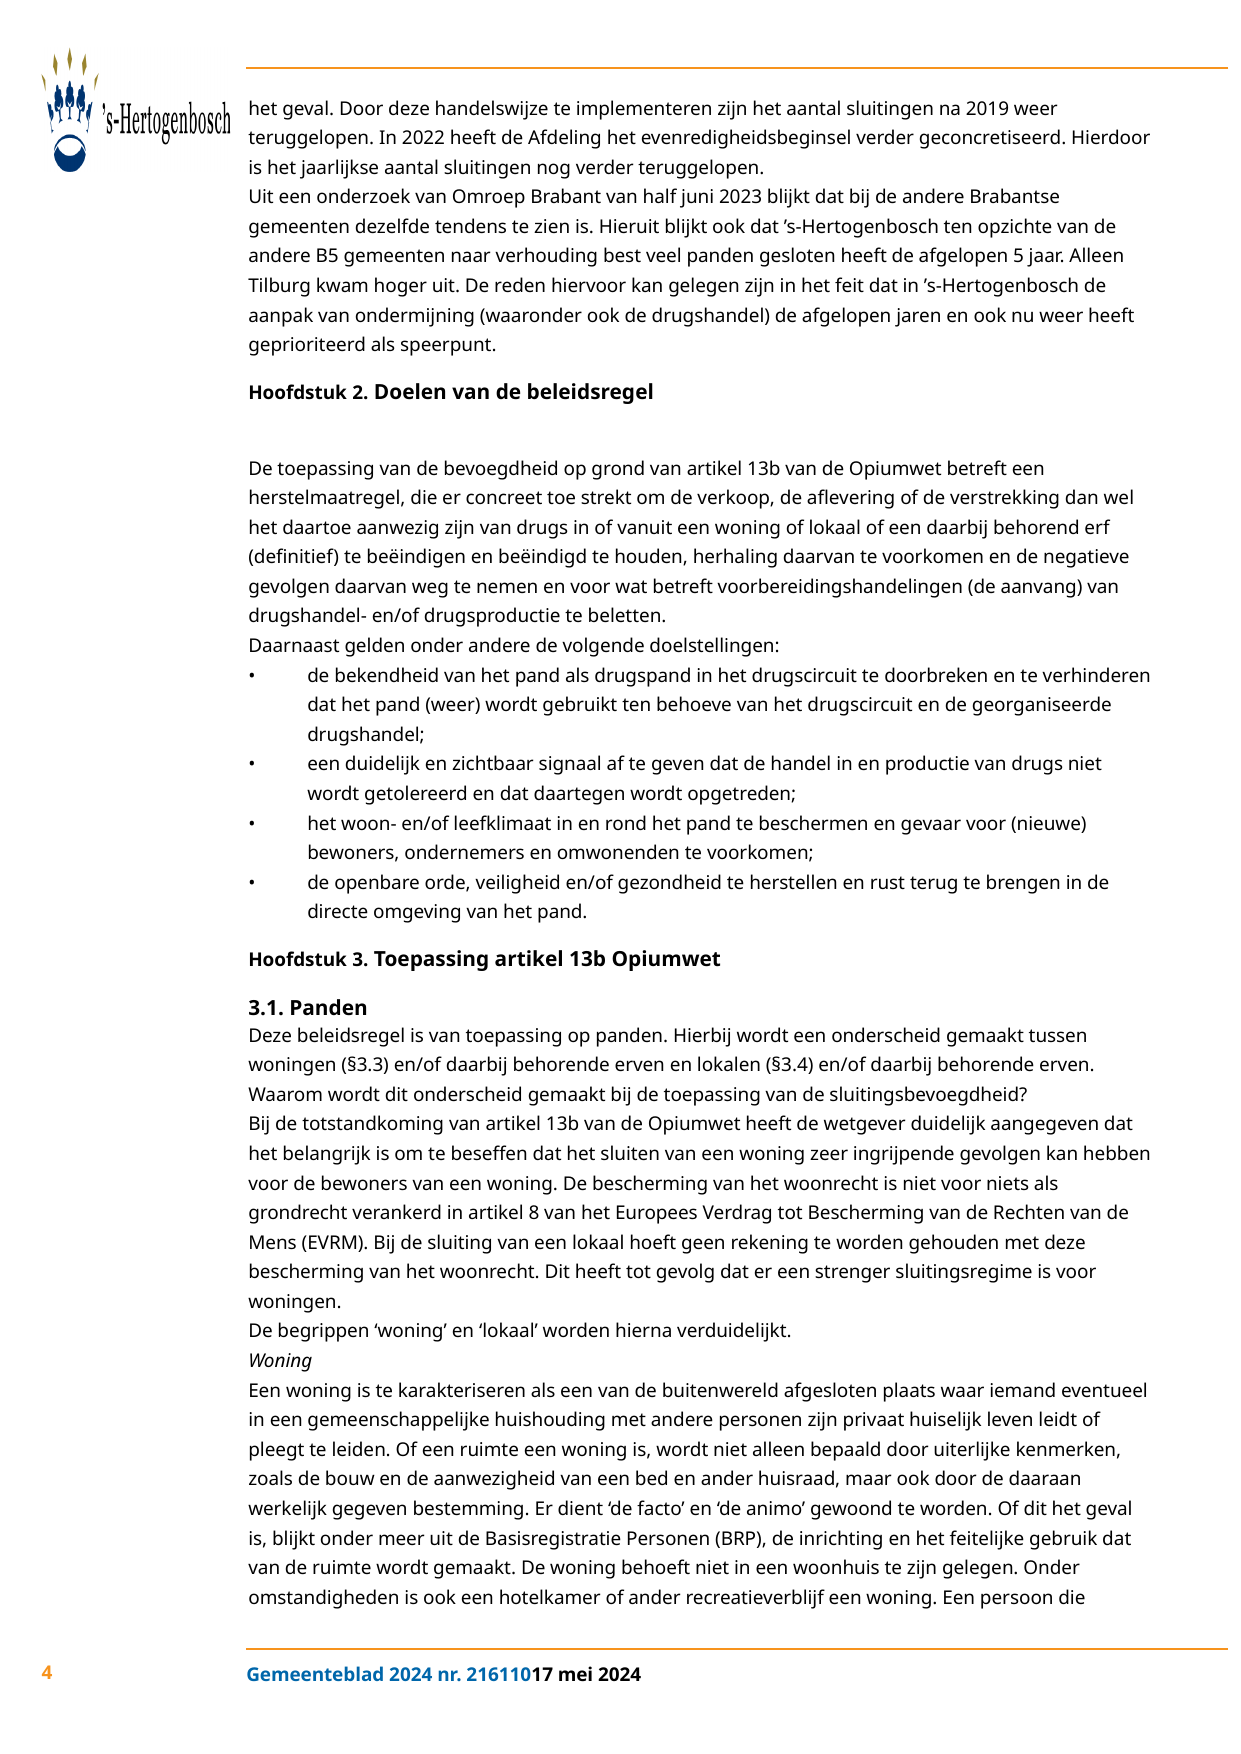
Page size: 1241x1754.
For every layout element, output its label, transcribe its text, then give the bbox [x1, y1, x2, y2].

text het geval. Door deze handelswijze te implementeren zijn het aantal sluitingen na 2019 weer teruggelopen. In 2022 heeft de Afdeling het evenredigheidsbeginsel verder geconcretiseerd. Hierdoor is het jaarlijkse aantal sluitingen nog verder teruggelopen. [248, 95, 1152, 180]
text Uit een onderzoek van Omroep Brabant van half juni 2023 blijkt dat bij de andere Brabantse gemeenten dezelfde tendens te zien is. Hieruit blijkt ook dat ’s-Hertogenbosch ten opzichte van de andere B5 gemeenten naar verhouding best veel panden gesloten heeft de afgelopen 5 jaar. Alleen Tilburg kwam hoger uit. De reden hiervoor kan gelegen zijn in het feit dat in ’s-Hertogenbosch de aanpak van ondermijning (waaronder ook de drugshandel) de afgelopen jaren en ook nu weer heeft geprioriteerd als speerpunt. [248, 183, 1152, 357]
text Deze beleidsregel is van toepassing op panden. Hierbij wordt een onderscheid gemaakt tussen woningen (§3.3) en/of daarbij behorende erven en lokalen (§3.4) en/of daarbij behorende erven. [248, 1022, 1152, 1077]
text Bij de totstandkoming van artikel 13b van de Opiumwet heeft de wetgever duidelijk aangegeven dat het belangrijk is om te beseffen dat het sluiten van een woning zeer ingrijpende gevolgen kan hebben voor de bewoners van een woning. De bescherming van het woonrecht is niet voor niets als grondrecht verankerd in artikel 8 van het Europees Verdrag tot Bescherming van de Rechten van de Mens (EVRM). Bij de sluiting van een lokaal hoeft geen rekening te worden gehouden met deze bescherming van het woonrecht. Dit heeft tot gevolg dat er een strenger sluitingsregime is voor woningen. [248, 1111, 1152, 1314]
list de openbare orde, veiligheid en/of gezondheid te herstellen en rust terug te brengen in de directe omgeving van het pand. [248, 869, 1152, 924]
text 3.1. Panden [248, 993, 1152, 1022]
text De toepassing van de bevoegdheid op grond van artikel 13b van de Opiumwet betreft een herstelmaatregel, die er concreet toe strekt om de verkoop, de aflevering of de verstrekking dan wel het daartoe aanwezig zijn van drugs in of vanuit een woning of lokaal of een daarbij behorend erf (definitief) te beëindigen en beëindigd te houden, herhaling daarvan te voorkomen en de negatieve gevolgen daarvan weg te nemen en voor wat betreft voorbereidingshandelingen (de aanvang) van drugshandel- en/of drugsproductie te beletten. [248, 455, 1152, 628]
text Hoofdstuk 3. Toepassing artikel 13b Opiumwet [248, 944, 1152, 973]
list het woon- en/of leefklimaat in en rond het pand te beschermen en gevaar voor (nieuwe) bewoners, ondernemers en omwonenden te voorkomen; [248, 810, 1152, 865]
list een duidelijk en zichtbaar signaal af te geven dat de handel in en productie van drugs niet wordt getolereerd en dat daartegen wordt opgetreden; [248, 751, 1152, 806]
text Waarom wordt dit onderscheid gemaakt bij de toepassing van de sluitingsbevoegdheid? [248, 1081, 1152, 1107]
text Hoofdstuk 2. Doelen van de beleidsregel [248, 377, 1152, 406]
text Een woning is te karakteriseren als een van de buitenwereld afgesloten plaats waar iemand eventueel in een gemeenschappelijke huishouding met andere personen zijn privaat huiselijk leven leidt of pleegt te leiden. Of een ruimte een woning is, wordt niet alleen bepaald door uiterlijke kenmerken, zoals de bouw en de aanwezigheid van een bed en ander huisraad, maar ook door de daaraan werkelijk gegeven bestemming. Er dient ‘de facto’ en ‘de animo’ gewoond te worden. Of dit het geval is, blijkt onder meer uit de Basisregistratie Personen (BRP), de inrichting en het feitelijke gebruik dat van de ruimte wordt gemaakt. De woning behoeft niet in een woonhuis te zijn gelegen. Onder omstandigheden is ook een hotelkamer of ander recreatieverblijf een woning. Een persoon die [248, 1377, 1152, 1610]
list de bekendheid van het pand als drugspand in het drugscircuit te doorbreken en te verhinderen dat het pand (weer) wordt gebruikt ten behoeve van het drugscircuit en de georganiseerde drugshandel; [248, 662, 1152, 747]
picture [41, 47, 231, 172]
text De begrippen ‘woning’ en ‘lokaal’ worden hierna verduidelijkt. [248, 1318, 1152, 1343]
text Daarnaast gelden onder andere de volgende doelstellingen: [248, 632, 1152, 658]
text Woning [248, 1347, 1152, 1373]
